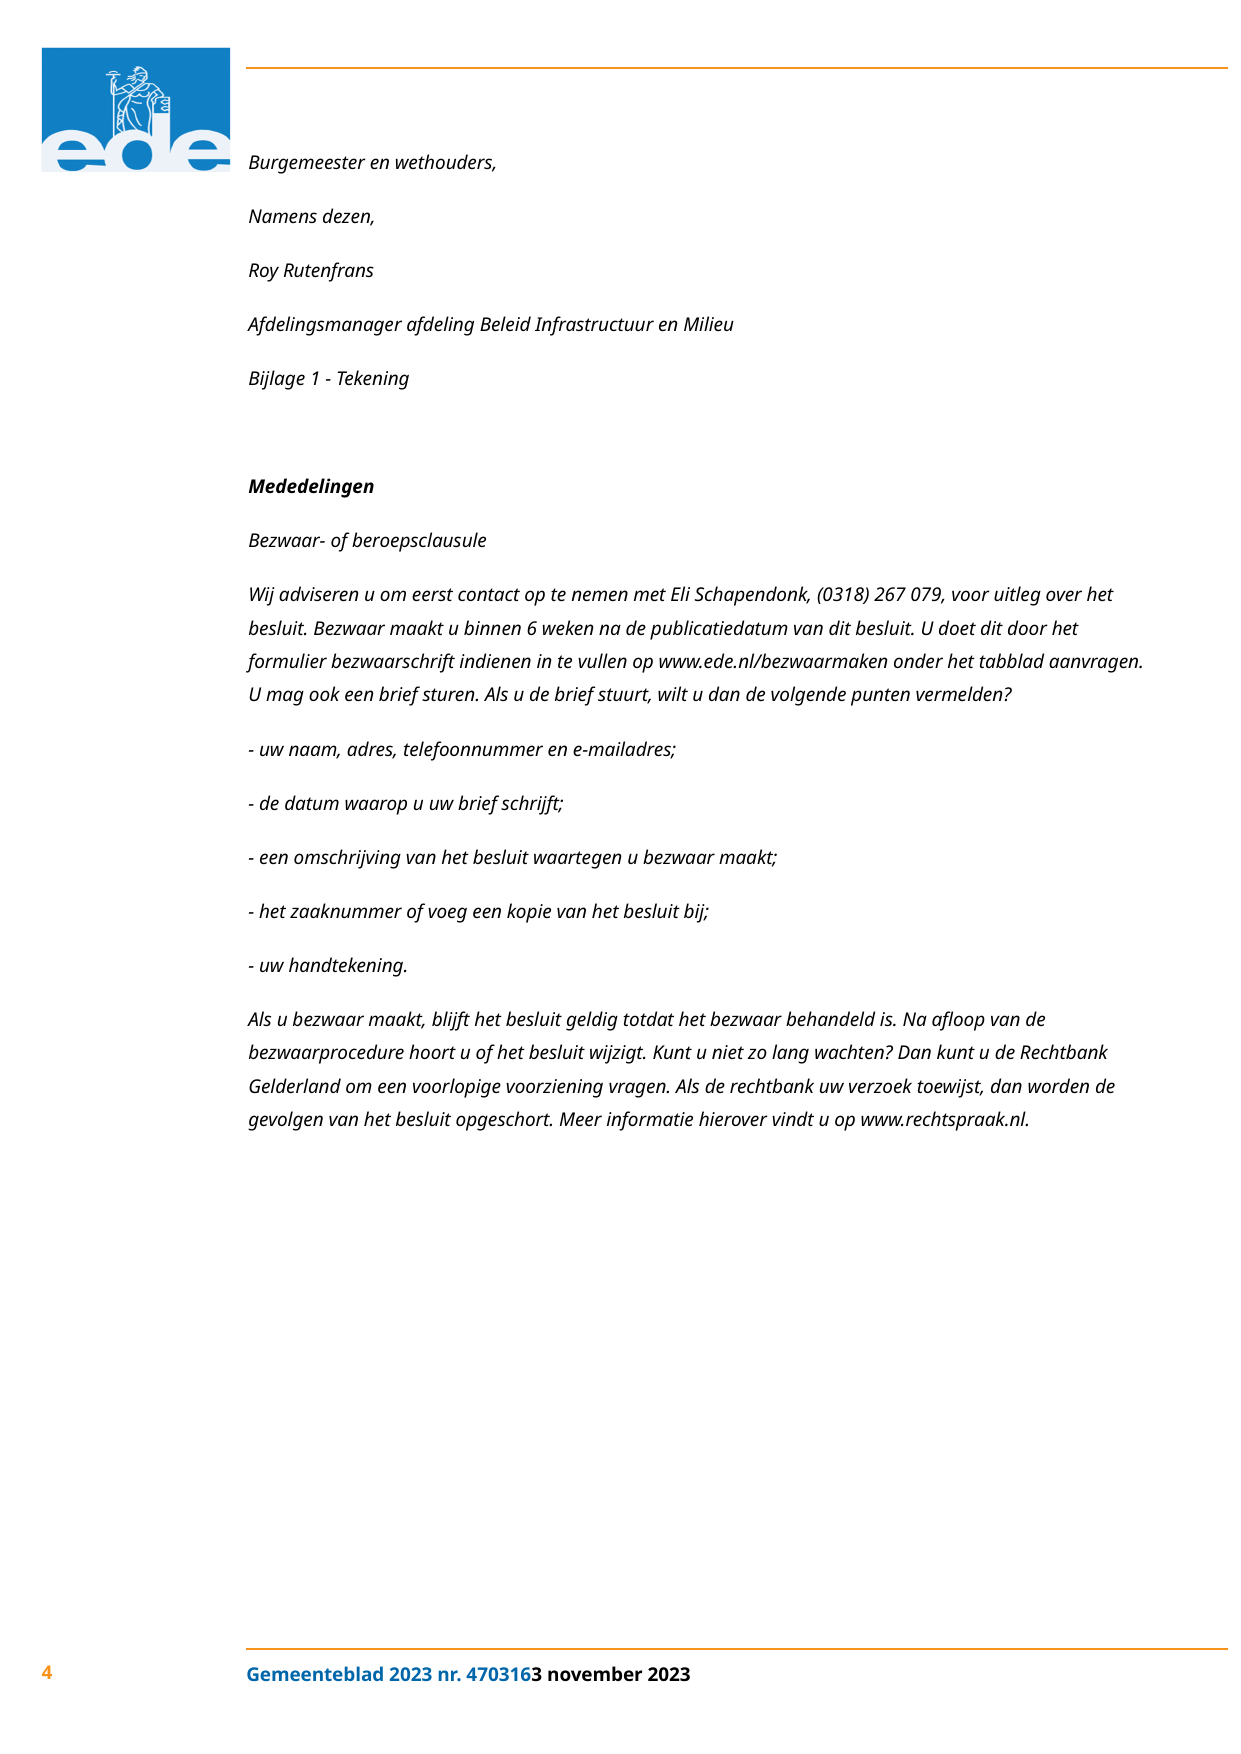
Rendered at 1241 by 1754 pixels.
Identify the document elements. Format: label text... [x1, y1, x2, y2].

text - uw naam, adres, telefoonnummer en e-mailadres; [248, 736, 1152, 761]
picture [41, 47, 231, 172]
text - het zaaknummer of voeg een kopie van het besluit bij; [248, 898, 1152, 924]
text Bezwaar- of beroepsclausule [248, 527, 1152, 553]
text - uw handtekening. [248, 952, 1152, 978]
text Wij adviseren u om eerst contact op te nemen met Eli Schapendonk, (0318) 267 079, voor uitleg over het besluit. Bezwaar maakt u binnen 6 weken na de publicatiedatum van dit besluit. U doet dit door het formulier bezwaarschrift indienen in te vullen op www.ede.nl/bezwaarmaken onder het tabblad aanvragen. U mag ook een brief sturen. Als u de brief stuurt, wilt u dan de volgende punten vermelden? [248, 581, 1152, 707]
text Burgemeester en wethouders, [248, 149, 1152, 174]
text Roy Rutenfrans [248, 257, 1152, 283]
text Namens dezen, [248, 203, 1152, 229]
text Bijlage 1 - Tekening [248, 365, 1152, 391]
text Als u bezwaar maakt, blijft het besluit geldig totdat het bezwaar behandeld is. Na afloop van de bezwaarprocedure hoort u of het besluit wijzigt. Kunt u niet zo lang wachten? Dan kunt u de Rechtbank Gelderland om een voorlopige voorziening vragen. Als de rechtbank uw verzoek toewijst, dan worden de gevolgen van het besluit opgeschort. Meer informatie hierover vindt u op www.rechtspraak.nl. [248, 1006, 1152, 1132]
text Afdelingsmanager afdeling Beleid Infrastructuur en Milieu [248, 311, 1152, 337]
text - de datum waarop u uw brief schrijft; [248, 790, 1152, 816]
text Mededelingen [248, 473, 1152, 499]
text - een omschrijving van het besluit waartegen u bezwaar maakt; [248, 844, 1152, 869]
